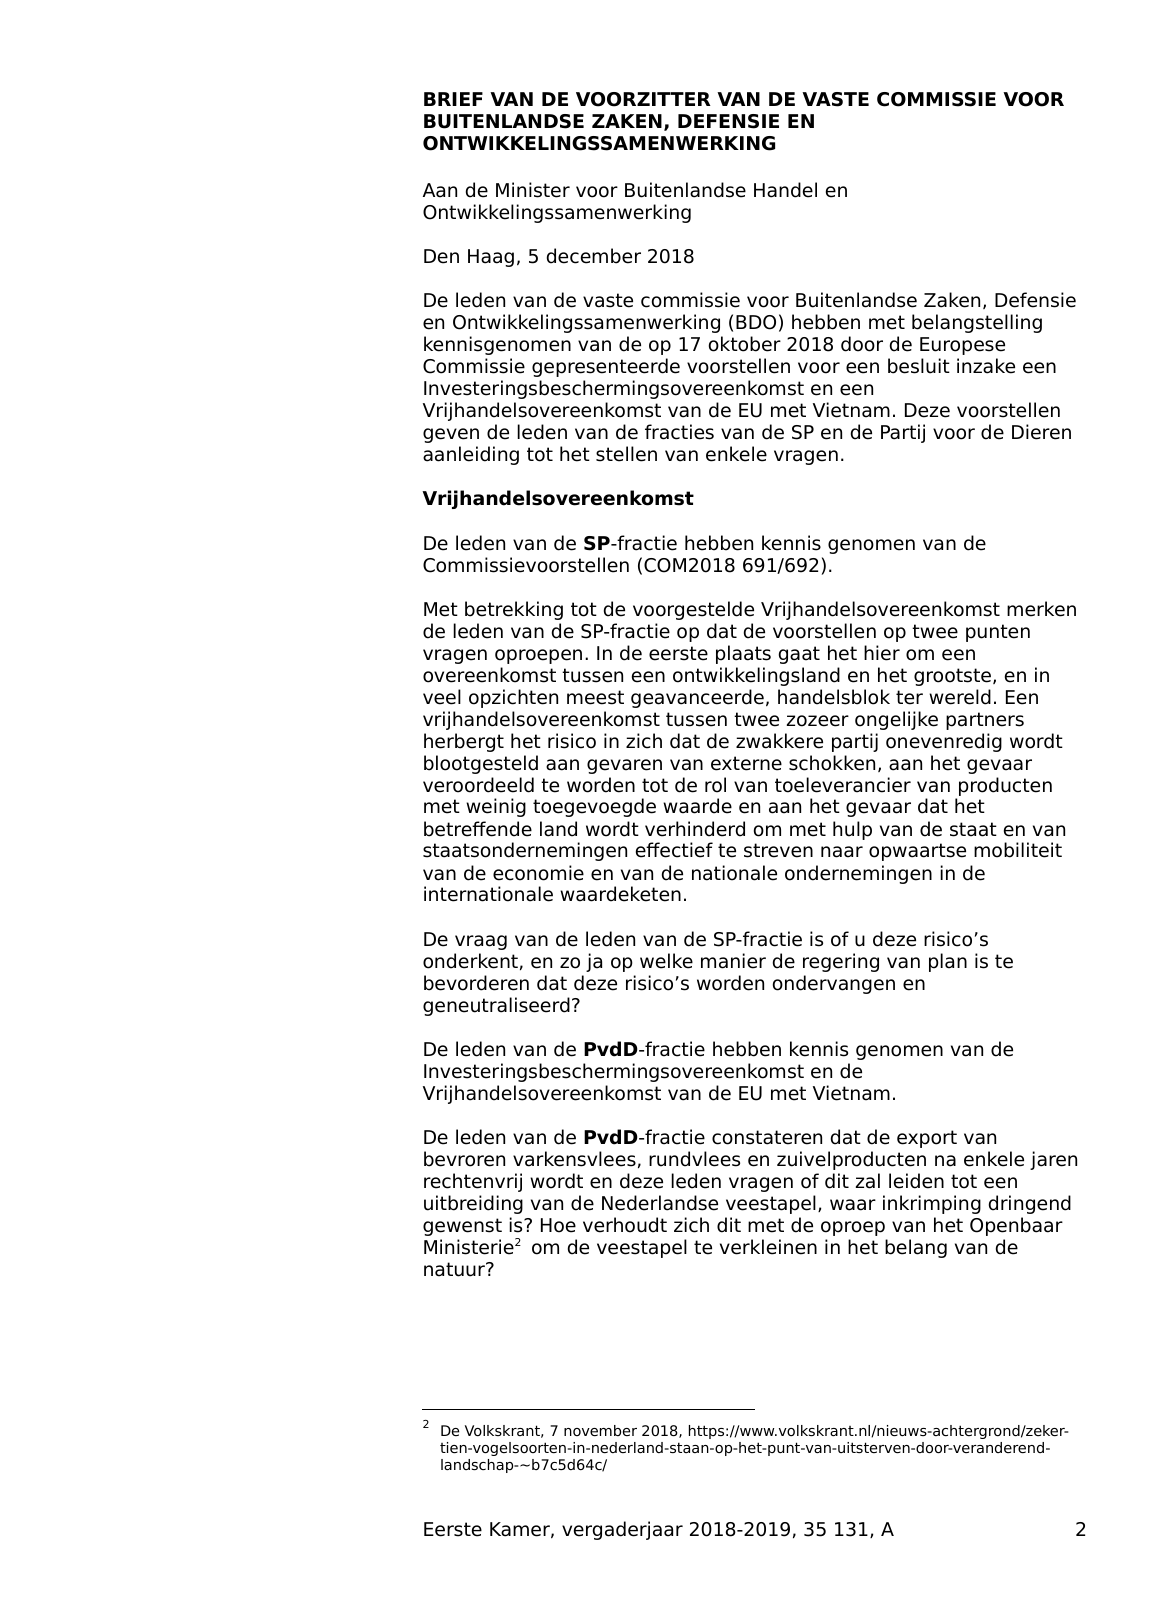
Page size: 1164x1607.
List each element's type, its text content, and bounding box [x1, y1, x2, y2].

text Aan de Minister voor Buitenlandse Handel en Ontwikkelingssamenwerking [422, 180, 1087, 224]
subtitle BRIEF VAN DE VOORZITTER VAN DE VASTE COMMISSIE VOOR BUITENLANDSE ZAKEN, DEFENSIE EN ONTWIKKELINGSSAMENWERKING [422, 89, 1087, 155]
text De vraag van de leden van de SP-fractie is of u deze risico’s onderkent, en zo ja op welke manier de regering van plan is te bevorderen dat deze risico’s worden ondervangen en geneutraliseerd? [422, 928, 1087, 1016]
text De leden van de PvdD-fractie hebben kennis genomen van de Investeringsbeschermingsovereenkomst en de Vrijhandelsovereenkomst van de EU met Vietnam. [422, 1039, 1087, 1104]
subtitle Vrijhandelsovereenkomst [422, 488, 1087, 510]
text De leden van de SP-fractie hebben kennis genomen van de Commissievoorstellen (COM2018 691/692). [422, 532, 1087, 576]
text De leden van de PvdD-fractie constateren dat de export van bevroren varkensvlees, rundvlees en zuivelproducten na enkele jaren rechtenvrij wordt en deze leden vragen of dit zal leiden tot een uitbreiding van de Nederlandse veestapel, waar inkrimping dringend gewenst is? Hoe verhoudt zich dit met de oproep van het Openbaar Ministerie om de veestapel te verkleinen in het belang van de natuur? [422, 1127, 1087, 1281]
text Met betrekking tot de voorgestelde Vrijhandelsovereenkomst merken de leden van de SP-fractie op dat de voorstellen op twee punten vragen oproepen. In de eerste plaats gaat het hier om een overeenkomst tussen een ontwikkelingsland en het grootste, en in veel opzichten meest geavanceerde, handelsblok ter wereld. Een vrijhandelsovereenkomst tussen twee zozeer ongelijke partners herbergt het risico in zich dat de zwakkere partij onevenredig wordt blootgesteld aan gevaren van externe schokken, aan het gevaar veroordeeld te worden tot de rol van toeleverancier van producten met weinig toegevoegde waarde en aan het gevaar dat het betreffende land wordt verhinderd om met hulp van de staat en van staatsondernemingen effectief te streven naar opwaartse mobiliteit van de economie en van de nationale ondernemingen in de internationale waardeketen. [422, 599, 1087, 906]
text Den Haag, 5 december 2018 [422, 246, 1087, 268]
text De leden van de vaste commissie voor Buitenlandse Zaken, Defensie en Ontwikkelingssamenwerking (BDO) hebben met belangstelling kennisgenomen van de op 17 oktober 2018 door de Europese Commissie gepresenteerde voorstellen voor een besluit inzake een Investeringsbeschermingsovereenkomst en een Vrijhandelsovereenkomst van de EU met Vietnam. Deze voorstellen geven de leden van de fracties van de SP en de Partij voor de Dieren aanleiding tot het stellen van enkele vragen. [422, 290, 1087, 466]
text De Volkskrant, 7 november 2018, https://www.volkskrant.nl/nieuws-achtergrond/zeker-tien-vogelsoorten-in-nederland-staan-op-het-punt-van-uitsterven-door-veranderend-landschap-~b7c5d64c/ [422, 1418, 1087, 1474]
